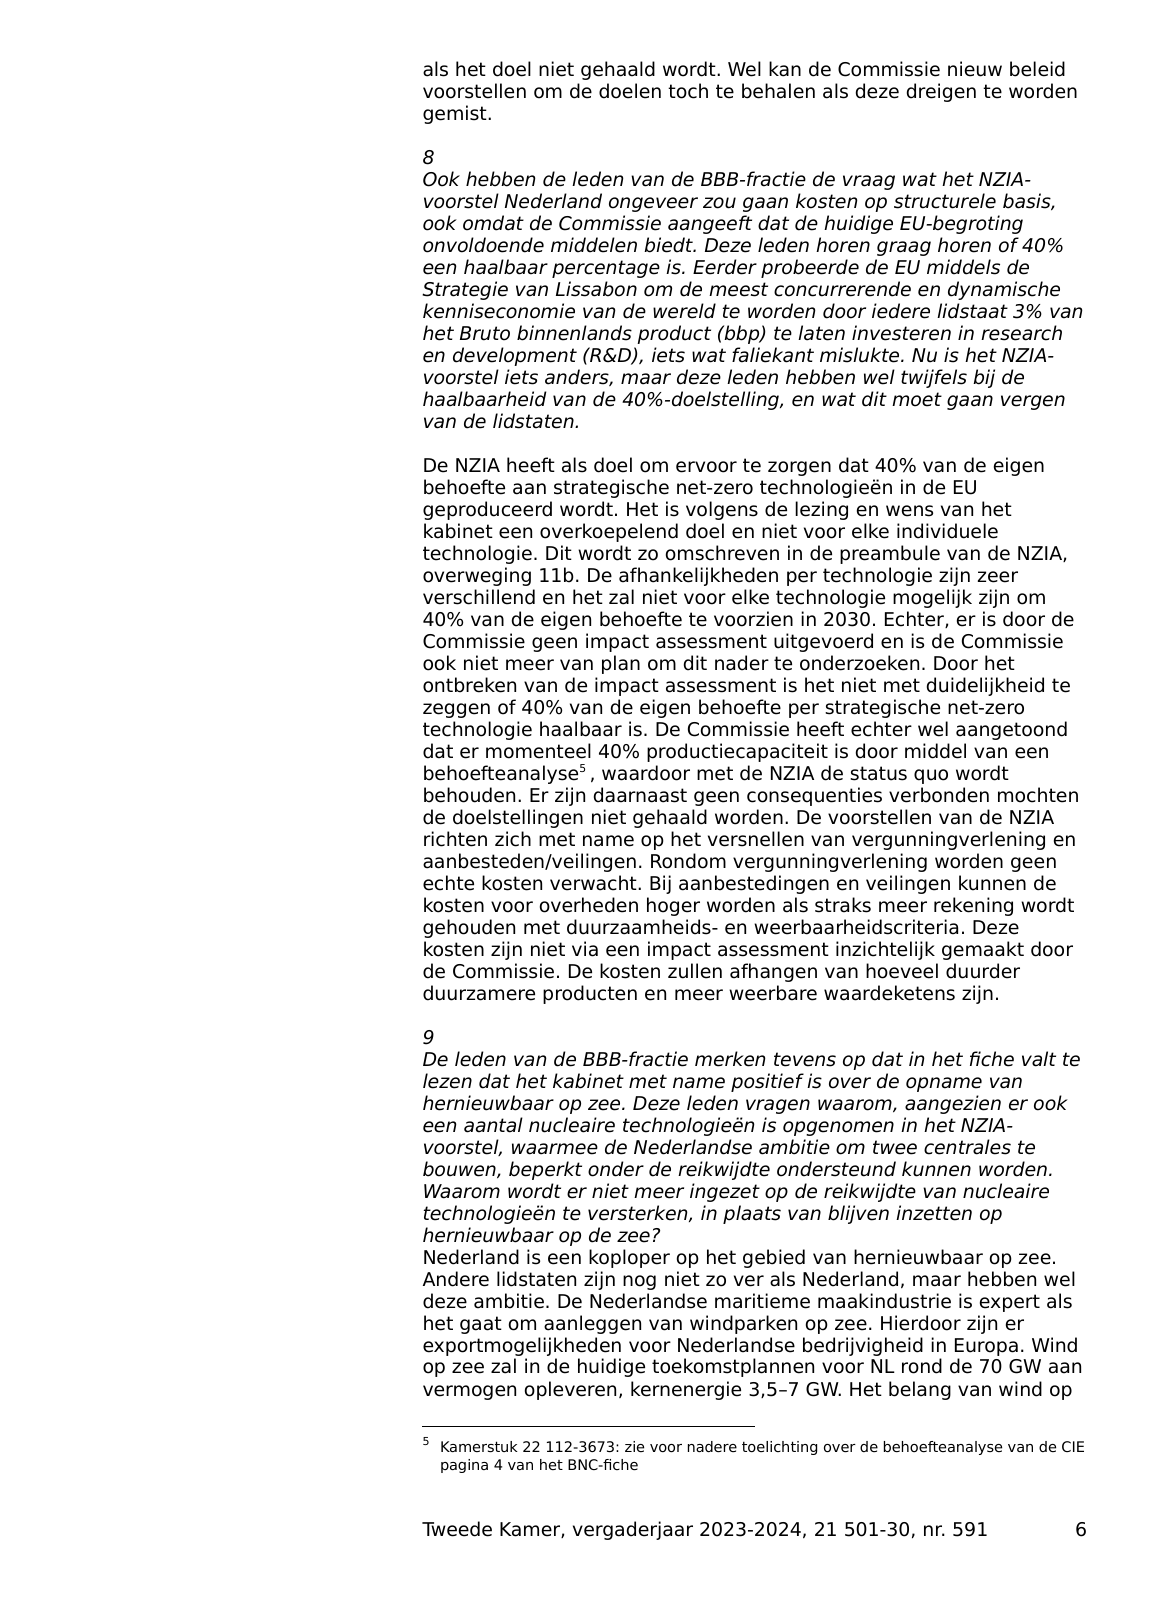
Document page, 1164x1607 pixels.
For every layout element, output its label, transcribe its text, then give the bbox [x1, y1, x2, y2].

text 8 [422, 147, 1087, 169]
text Kamerstuk 22 112-3673: zie voor nadere toelichting over de behoefteanalyse van de CIE pagina 4 van het BNC-fiche [422, 1435, 1087, 1474]
text 9 [422, 1027, 1087, 1049]
text Nederland is een koploper op het gebied van hernieuwbaar op zee. Andere lidstaten zijn nog niet zo ver als Nederland, maar hebben wel deze ambitie. De Nederlandse maritieme maakindustrie is expert als het gaat om aanleggen van windparken op zee. Hierdoor zijn er exportmogelijkheden voor Nederlandse bedrijvigheid in Europa. Wind op zee zal in de huidige toekomstplannen voor NL rond de 70 GW aan vermogen opleveren, kernenergie 3,5–7 GW. Het belang van wind op [422, 1247, 1087, 1400]
text Ook hebben de leden van de BBB-fractie de vraag wat het NZIA-voorstel Nederland ongeveer zou gaan kosten op structurele basis, ook omdat de Commissie aangeeft dat de huidige EU-begroting onvoldoende middelen biedt. Deze leden horen graag horen of 40% een haalbaar percentage is. Eerder probeerde de EU middels de Strategie van Lissabon om de meest concurrerende en dynamische kenniseconomie van de wereld te worden door iedere lidstaat 3% van het Bruto binnenlands product (bbp) te laten investeren in research en development (R&D), iets wat faliekant mislukte. Nu is het NZIA-voorstel iets anders, maar deze leden hebben wel twijfels bij de haalbaarheid van de 40%-doelstelling, en wat dit moet gaan vergen van de lidstaten. [422, 169, 1087, 433]
text als het doel niet gehaald wordt. Wel kan de Commissie nieuw beleid voorstellen om de doelen toch te behalen als deze dreigen te worden gemist. [422, 59, 1087, 125]
text De NZIA heeft als doel om ervoor te zorgen dat 40% van de eigen behoefte aan strategische net-zero technologieën in de EU geproduceerd wordt. Het is volgens de lezing en wens van het kabinet een overkoepelend doel en niet voor elke individuele technologie. Dit wordt zo omschreven in de preambule van de NZIA, overweging 11b. De afhankelijkheden per technologie zijn zeer verschillend en het zal niet voor elke technologie mogelijk zijn om 40% van de eigen behoefte te voorzien in 2030. Echter, er is door de Commissie geen impact assessment uitgevoerd en is de Commissie ook niet meer van plan om dit nader te onderzoeken. Door het ontbreken van de impact assessment is het niet met duidelijkheid te zeggen of 40% van de eigen behoefte per strategische net-zero technologie haalbaar is. De Commissie heeft echter wel aangetoond dat er momenteel 40% productiecapaciteit is door middel van een behoefteanalyse, waardoor met de NZIA de status quo wordt behouden. Er zijn daarnaast geen consequenties verbonden mochten de doelstellingen niet gehaald worden. De voorstellen van de NZIA richten zich met name op het versnellen van vergunningverlening en aanbesteden/veilingen. Rondom vergunningverlening worden geen echte kosten verwacht. Bij aanbestedingen en veilingen kunnen de kosten voor overheden hoger worden als straks meer rekening wordt gehouden met duurzaamheids- en weerbaarheidscriteria. Deze kosten zijn niet via een impact assessment inzichtelijk gemaakt door de Commissie. De kosten zullen afhangen van hoeveel duurder duurzamere producten en meer weerbare waardeketens zijn. [422, 455, 1087, 1004]
text De leden van de BBB-fractie merken tevens op dat in het fiche valt te lezen dat het kabinet met name positief is over de opname van hernieuwbaar op zee. Deze leden vragen waarom, aangezien er ook een aantal nucleaire technologieën is opgenomen in het NZIA-voorstel, waarmee de Nederlandse ambitie om twee centrales te bouwen, beperkt onder de reikwijdte ondersteund kunnen worden. Waarom wordt er niet meer ingezet op de reikwijdte van nucleaire technologieën te versterken, in plaats van blijven inzetten op hernieuwbaar op de zee? [422, 1049, 1087, 1247]
